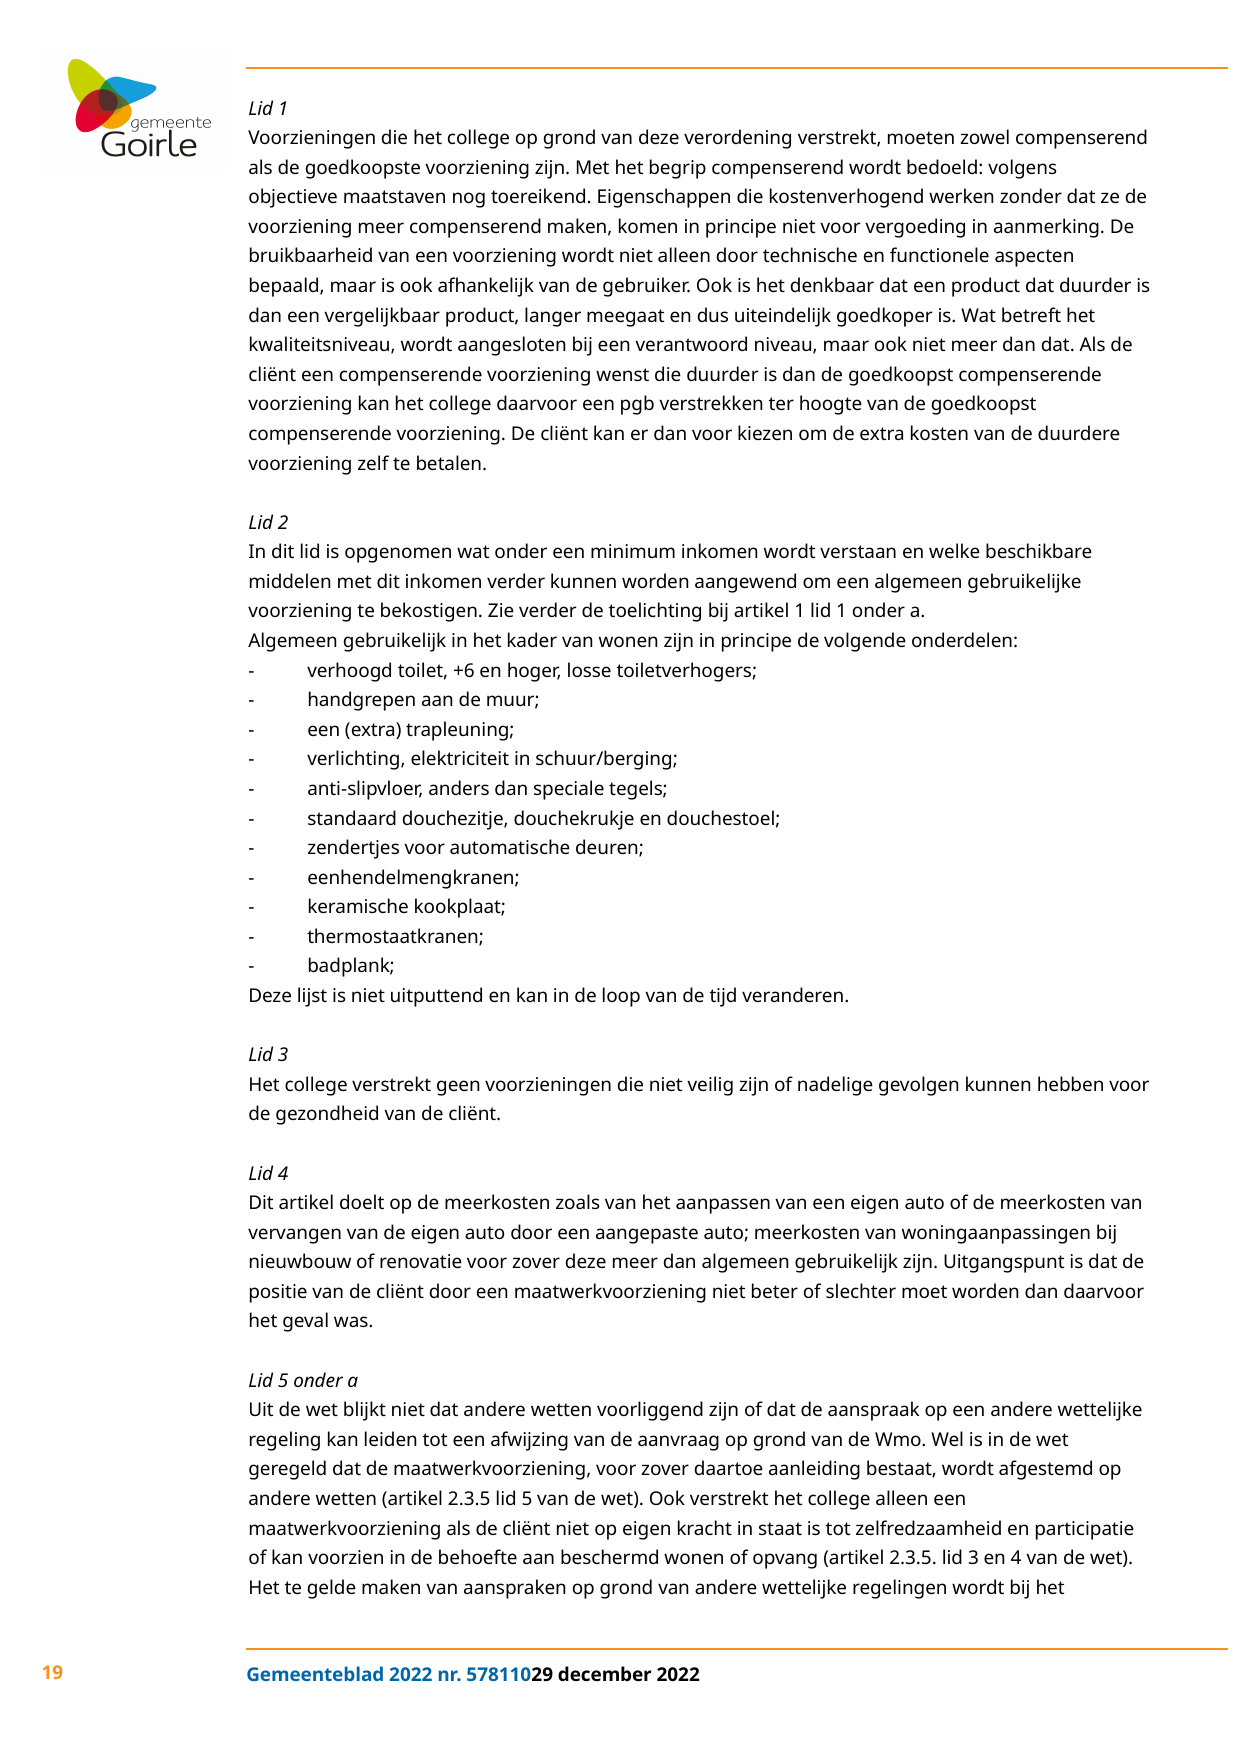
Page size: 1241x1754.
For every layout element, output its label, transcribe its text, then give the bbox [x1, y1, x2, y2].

list anti-slipvloer, anders dan speciale tegels; [248, 775, 1152, 801]
list thermostaatkranen; [248, 923, 1152, 949]
list handgrepen aan de muur; [248, 686, 1152, 712]
list keramische kookplaat; [248, 893, 1152, 919]
text Lid 4 [248, 1160, 1152, 1186]
text Lid 1 [248, 95, 1152, 121]
list een (extra) trapleuning; [248, 716, 1152, 742]
text Uit de wet blijkt niet dat andere wetten voorliggend zijn of dat de aanspraak op een andere wettelijke regeling kan leiden tot een afwijzing van de aanvraag op grond van de Wmo. Wel is in de wet geregeld dat de maatwerkvoorziening, voor zover daartoe aanleiding bestaat, wordt afgestemd op andere wetten (artikel 2.3.5 lid 5 van de wet). Ook verstrekt het college alleen een maatwerkvoorziening als de cliënt niet op eigen kracht in staat is tot zelfredzaamheid en participatie of kan voorzien in de behoefte aan beschermd wonen of opvang (artikel 2.3.5. lid 3 en 4 van de wet). [248, 1396, 1152, 1570]
text Algemeen gebruikelijk in het kader van wonen zijn in principe de volgende onderdelen: [248, 627, 1152, 653]
text Voorzieningen die het college op grond van deze verordening verstrekt, moeten zowel compenserend als de goedkoopste voorziening zijn. Met het begrip compenserend wordt bedoeld: volgens objectieve maatstaven nog toereikend. Eigenschappen die kostenverhogend werken zonder dat ze de voorziening meer compenserend maken, komen in principe niet voor vergoeding in aanmerking. De bruikbaarheid van een voorziening wordt niet alleen door technische en functionele aspecten bepaald, maar is ook afhankelijk van de gebruiker. Ook is het denkbaar dat een product dat duurder is dan een vergelijkbaar product, langer meegaat en dus uiteindelijk goedkoper is. Wat betreft het kwaliteitsniveau, wordt aangesloten bij een verantwoord niveau, maar ook niet meer dan dat. Als de cliënt een compenserende voorziening wenst die duurder is dan de goedkoopst compenserende voorziening kan het college daarvoor een pgb verstrekken ter hoogte van de goedkoopst compenserende voorziening. De cliënt kan er dan voor kiezen om de extra kosten van de duurdere voorziening zelf te betalen. [248, 124, 1152, 476]
text Lid 2 [248, 509, 1152, 535]
text Deze lijst is niet uitputtend en kan in de loop van de tijd veranderen. [248, 982, 1152, 1008]
list standaard douchezitje, douchekrukje en douchestoel; [248, 805, 1152, 831]
text Het college verstrekt geen voorzieningen die niet veilig zijn of nadelige gevolgen kunnen hebben voor de gezondheid van de cliënt. [248, 1071, 1152, 1126]
text In dit lid is opgenomen wat onder een minimum inkomen wordt verstaan en welke beschikbare middelen met dit inkomen verder kunnen worden aangewend om een algemeen gebruikelijke voorziening te bekostigen. Zie verder de toelichting bij artikel 1 lid 1 onder a. [248, 538, 1152, 623]
text Dit artikel doelt op de meerkosten zoals van het aanpassen van een eigen auto of de meerkosten van vervangen van de eigen auto door een aangepaste auto; meerkosten van woningaanpassingen bij nieuwbouw of renovatie voor zover deze meer dan algemeen gebruikelijk zijn. Uitgangspunt is dat de positie van de cliënt door een maatwerkvoorziening niet beter of slechter moet worden dan daarvoor het geval was. [248, 1189, 1152, 1333]
text Lid 5 onder a [248, 1367, 1152, 1393]
picture [41, 47, 231, 172]
list verhoogd toilet, +6 en hoger, losse toiletverhogers; [248, 657, 1152, 683]
list zendertjes voor automatische deuren; [248, 834, 1152, 860]
list eenhendelmengkranen; [248, 864, 1152, 890]
list verlichting, elektriciteit in schuur/berging; [248, 746, 1152, 771]
text Het te gelde maken van aanspraken op grond van andere wettelijke regelingen wordt bij het [248, 1574, 1152, 1600]
text Lid 3 [248, 1041, 1152, 1067]
list badplank; [248, 953, 1152, 978]
